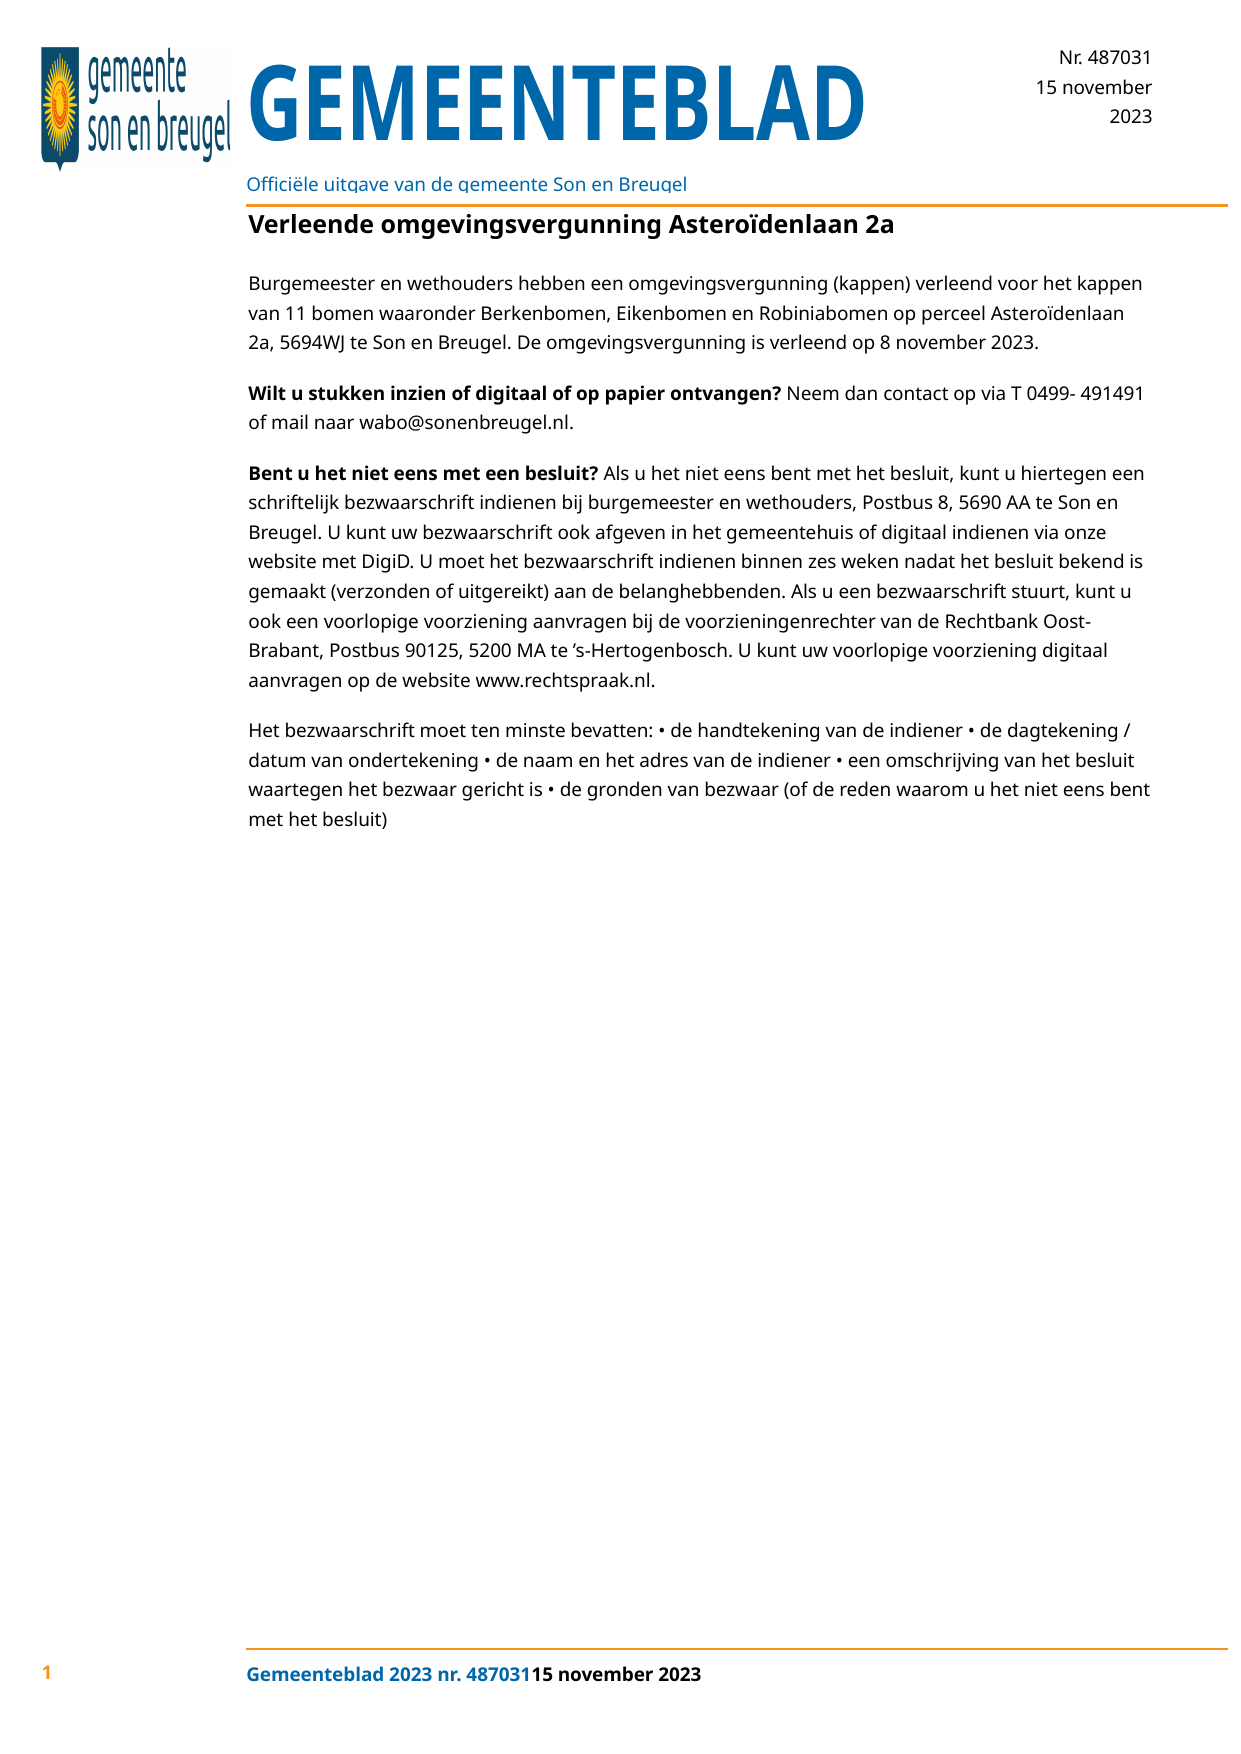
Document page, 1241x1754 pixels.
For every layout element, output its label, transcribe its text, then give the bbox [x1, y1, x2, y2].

text Wilt u stukken inzien of digitaal of op papier ontvangen? Neem dan contact op via T 0499- 491491 of mail naar wabo@sonenbreugel.nl. [248, 380, 1152, 435]
text Het bezwaarschrift moet ten minste bevatten: • de handtekening van de indiener • de dagtekening / datum van ondertekening • de naam en het adres van de indiener • een omschrijving van het besluit waartegen het bezwaar gericht is • de gronden van bezwaar (of de reden waarom u het niet eens bent met het besluit) [248, 717, 1152, 832]
text Bent u het niet eens met een besluit? Als u het niet eens bent met het besluit, kunt u hiertegen een schriftelijk bezwaarschrift indienen bij burgemeester en wethouders, Postbus 8, 5690 AA te Son en Breugel. U kunt uw bezwaarschrift ook afgeven in het gemeentehuis of digitaal indienen via onze website met DigiD. U moet het bezwaarschrift indienen binnen zes weken nadat het besluit bekend is gemaakt (verzonden of uitgereikt) aan de belanghebbenden. Als u een bezwaarschrift stuurt, kunt u ook een voorlopige voorziening aanvragen bij de voorzieningenrechter van de Rechtbank Oost-Brabant, Postbus 90125, 5200 MA te ’s-Hertogenbosch. U kunt uw voorlopige voorziening digitaal aanvragen op de website www.rechtspraak.nl. [248, 460, 1152, 693]
text Burgemeester en wethouders hebben een omgevingsvergunning (kappen) verleend voor het kappen van 11 bomen waaronder Berkenbomen, Eikenbomen en Robiniabomen op perceel Asteroïdenlaan 2a, 5694WJ te Son en Breugel. De omgevingsvergunning is verleend op 8 november 2023. [248, 270, 1152, 355]
text Verleende omgevingsvergunning Asteroïdenlaan 2a [248, 207, 1152, 241]
picture [41, 47, 231, 172]
